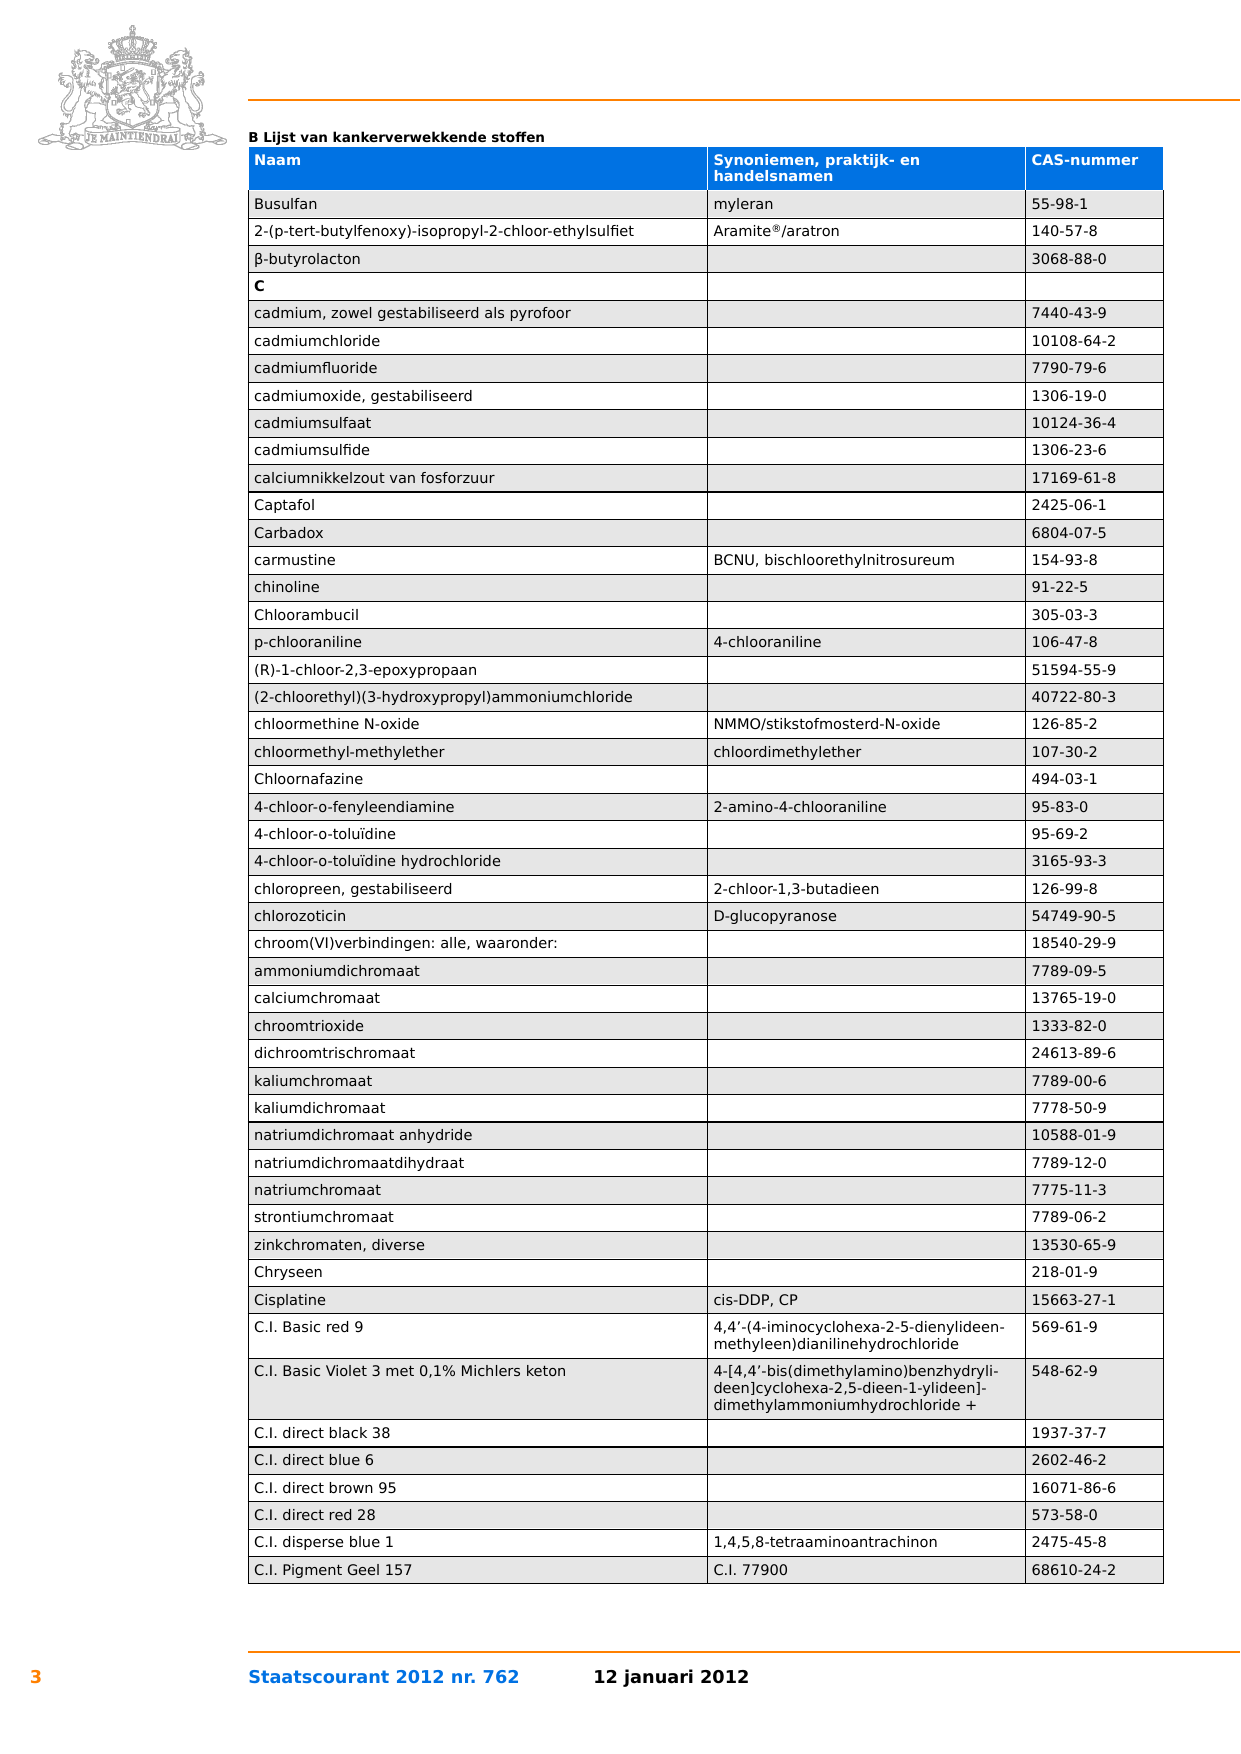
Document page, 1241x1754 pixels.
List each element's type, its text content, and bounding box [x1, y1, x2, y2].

table_cell 1333-82-0 [1026, 1013, 1163, 1039]
table_cell CAS-nummer [1026, 147, 1163, 190]
table_cell [708, 273, 1025, 299]
table_cell calciumnikkelzout van fosforzuur [249, 465, 707, 491]
table_cell 305-03-3 [1026, 602, 1163, 628]
table_cell [708, 657, 1025, 683]
table_cell [708, 246, 1025, 272]
table_cell [708, 1040, 1025, 1067]
table_cell [708, 958, 1025, 984]
table_cell 10108-64-2 [1026, 328, 1163, 354]
table_cell [708, 849, 1025, 875]
table_cell 95-69-2 [1026, 821, 1163, 847]
table_cell [1026, 273, 1163, 299]
table_cell [708, 821, 1025, 847]
table_cell [708, 1150, 1025, 1176]
table_cell carmustine [249, 547, 707, 573]
table_cell 6804-07-5 [1026, 520, 1163, 546]
table_cell Busulfan [249, 191, 707, 217]
table_cell [708, 1177, 1025, 1204]
table_cell 91-22-5 [1026, 575, 1163, 601]
table_cell [708, 1068, 1025, 1094]
table_cell chinoline [249, 575, 707, 601]
table_cell NMMO/stikstofmosterd-N-oxide [708, 712, 1025, 738]
table_cell C.I. direct blue 6 [249, 1448, 707, 1474]
table_cell 13765-19-0 [1026, 986, 1163, 1012]
table_cell [708, 493, 1025, 519]
table_cell cadmiumsulfide [249, 438, 707, 464]
table_cell BCNU, bischloorethylnitrosureum [708, 547, 1025, 573]
table_cell chloropreen, gestabiliseerd [249, 876, 707, 902]
table_cell 3068-88-0 [1026, 246, 1163, 272]
table_cell [708, 1123, 1025, 1149]
table_cell cadmiumoxide, gestabiliseerd [249, 383, 707, 409]
table_cell 1306-19-0 [1026, 383, 1163, 409]
table_cell (R)-1-chloor-2,3-epoxypropaan [249, 657, 707, 683]
table_cell 3165-93-3 [1026, 849, 1163, 875]
table_cell 1306-23-6 [1026, 438, 1163, 464]
table_cell Synoniemen, praktijk- en handelsnamen [708, 147, 1025, 190]
picture [38, 25, 227, 150]
table_cell 7789-12-0 [1026, 1150, 1163, 1176]
table_cell Chloornafazine [249, 766, 707, 793]
table_cell chloormethine N-oxide [249, 712, 707, 738]
table_cell dichroomtrischromaat [249, 1040, 707, 1067]
table_cell 10124-36-4 [1026, 410, 1163, 437]
table_cell ammoniumdichromaat [249, 958, 707, 984]
table_cell natriumdichromaatdihydraat [249, 1150, 707, 1176]
table_cell 548-62-9 [1026, 1359, 1163, 1419]
table_cell [708, 931, 1025, 957]
table_cell [708, 684, 1025, 711]
table_cell 54749-90-5 [1026, 903, 1163, 930]
table_cell 7778-50-9 [1026, 1095, 1163, 1121]
table_cell natriumdichromaat anhydride [249, 1123, 707, 1149]
table_cell 13530-65-9 [1026, 1232, 1163, 1258]
table_cell cis-DDP, CP [708, 1287, 1025, 1313]
table_cell chloordimethylether [708, 739, 1025, 765]
table_cell [708, 575, 1025, 601]
table_cell cadmiumsulfaat [249, 410, 707, 437]
table_header B Lijst van kankerverwekkende stoffen [248, 130, 1163, 146]
table_cell zinkchromaten, diverse [249, 1232, 707, 1258]
table_cell [708, 355, 1025, 382]
table_cell 573-58-0 [1026, 1502, 1163, 1528]
table_cell 17169-61-8 [1026, 465, 1163, 491]
table_cell 154-93-8 [1026, 547, 1163, 573]
table_cell [708, 328, 1025, 354]
table_cell (2-chloorethyl)(3-hydroxypropyl)ammoniumchloride [249, 684, 707, 711]
table_cell [708, 465, 1025, 491]
table_cell [708, 1013, 1025, 1039]
table_cell 218-01-9 [1026, 1260, 1163, 1286]
table_cell 4-[4,4’-bis(dimethylamino)benzhydryli-deen]cyclohexa-2,5-dieen-1-ylideen]-dimethylammoniumhydrochloride + [708, 1359, 1025, 1419]
table_cell 2-chloor-1,3-butadieen [708, 876, 1025, 902]
table_cell C [249, 273, 707, 299]
table_cell 18540-29-9 [1026, 931, 1163, 957]
table_cell strontiumchromaat [249, 1205, 707, 1231]
table_cell 1937-37-7 [1026, 1420, 1163, 1446]
table_cell myleran [708, 191, 1025, 217]
table_cell [708, 1095, 1025, 1121]
table_cell β-butyrolacton [249, 246, 707, 272]
table_cell 4-chlooraniline [708, 629, 1025, 656]
table_cell 7790-79-6 [1026, 355, 1163, 382]
table_cell 16071-86-6 [1026, 1475, 1163, 1501]
table_cell [708, 383, 1025, 409]
table_cell 126-99-8 [1026, 876, 1163, 902]
table_cell kaliumchromaat [249, 1068, 707, 1094]
table_cell 2-amino-4-chlooraniline [708, 794, 1025, 820]
table_cell cadmiumfluoride [249, 355, 707, 382]
table_cell [708, 1502, 1025, 1528]
table_cell 4-chloor-o-toluïdine hydrochloride [249, 849, 707, 875]
table_cell 106-47-8 [1026, 629, 1163, 656]
table_cell [708, 602, 1025, 628]
table_cell 2602-46-2 [1026, 1448, 1163, 1474]
table_cell kaliumdichromaat [249, 1095, 707, 1121]
table_cell natriumchromaat [249, 1177, 707, 1204]
table_cell 51594-55-9 [1026, 657, 1163, 683]
table_cell [708, 1475, 1025, 1501]
table_cell 55-98-1 [1026, 191, 1163, 217]
table_cell 15663-27-1 [1026, 1287, 1163, 1313]
table_cell Captafol [249, 493, 707, 519]
table_cell 2475-45-8 [1026, 1530, 1163, 1556]
table_cell [708, 520, 1025, 546]
table_cell Naam [249, 147, 707, 190]
table_cell [708, 438, 1025, 464]
table_cell 10588-01-9 [1026, 1123, 1163, 1149]
table_cell C.I. direct black 38 [249, 1420, 707, 1446]
table_cell 1,4,5,8-tetraaminoantrachinon [708, 1530, 1025, 1556]
table_cell 569-61-9 [1026, 1314, 1163, 1358]
table_cell 7789-09-5 [1026, 958, 1163, 984]
table_cell C.I. disperse blue 1 [249, 1530, 707, 1556]
table_cell 40722-80-3 [1026, 684, 1163, 711]
table_cell 7775-11-3 [1026, 1177, 1163, 1204]
table_cell 7789-00-6 [1026, 1068, 1163, 1094]
table_cell Chryseen [249, 1260, 707, 1286]
table_cell Cisplatine [249, 1287, 707, 1313]
table_cell calciumchromaat [249, 986, 707, 1012]
table_cell chlorozoticin [249, 903, 707, 930]
table_cell 68610-24-2 [1026, 1557, 1163, 1583]
table_cell Aramite®/aratron [708, 219, 1025, 245]
table_cell C.I. Basic Violet 3 met 0,1% Michlers keton [249, 1359, 707, 1419]
table_cell C.I. 77900 [708, 1557, 1025, 1583]
table_cell 2-(p-tert-butylfenoxy)-isopropyl-2-chloor-ethylsulfiet [249, 219, 707, 245]
table_cell 4,4’-(4-iminocyclohexa-2-5-dienylideen­methyleen)dianilinehydrochloride [708, 1314, 1025, 1358]
table_cell Carbadox [249, 520, 707, 546]
table_cell C.I. Pigment Geel 157 [249, 1557, 707, 1583]
table_cell 7789-06-2 [1026, 1205, 1163, 1231]
table_cell 4-chloor-o-fenyleendiamine [249, 794, 707, 820]
table_cell 126-85-2 [1026, 712, 1163, 738]
table_cell [708, 301, 1025, 327]
table_cell Chloorambucil [249, 602, 707, 628]
table_cell 107-30-2 [1026, 739, 1163, 765]
table_cell 4-chloor-o-toluïdine [249, 821, 707, 847]
table_cell cadmiumchloride [249, 328, 707, 354]
table_cell chroom(VI)verbindingen: alle, waaronder: [249, 931, 707, 957]
table_cell [708, 1260, 1025, 1286]
table_cell [708, 1232, 1025, 1258]
table_cell [708, 1420, 1025, 1446]
table_cell 2425-06-1 [1026, 493, 1163, 519]
table_cell p-chlooraniline [249, 629, 707, 656]
table_cell [708, 766, 1025, 793]
table_cell [708, 1205, 1025, 1231]
table_cell C.I. Basic red 9 [249, 1314, 707, 1358]
table_cell 494-03-1 [1026, 766, 1163, 793]
table_cell chroomtrioxide [249, 1013, 707, 1039]
table_cell chloormethyl-methylether [249, 739, 707, 765]
table_cell 24613-89-6 [1026, 1040, 1163, 1067]
table_cell 140-57-8 [1026, 219, 1163, 245]
table_cell [708, 986, 1025, 1012]
table_cell 7440-43-9 [1026, 301, 1163, 327]
table_cell C.I. direct brown 95 [249, 1475, 707, 1501]
table_cell [708, 1448, 1025, 1474]
table_cell C.I. direct red 28 [249, 1502, 707, 1528]
table_cell [708, 410, 1025, 437]
table_cell cadmium, zowel gestabiliseerd als pyrofoor [249, 301, 707, 327]
table_cell D-glucopyranose [708, 903, 1025, 930]
table_cell 95-83-0 [1026, 794, 1163, 820]
